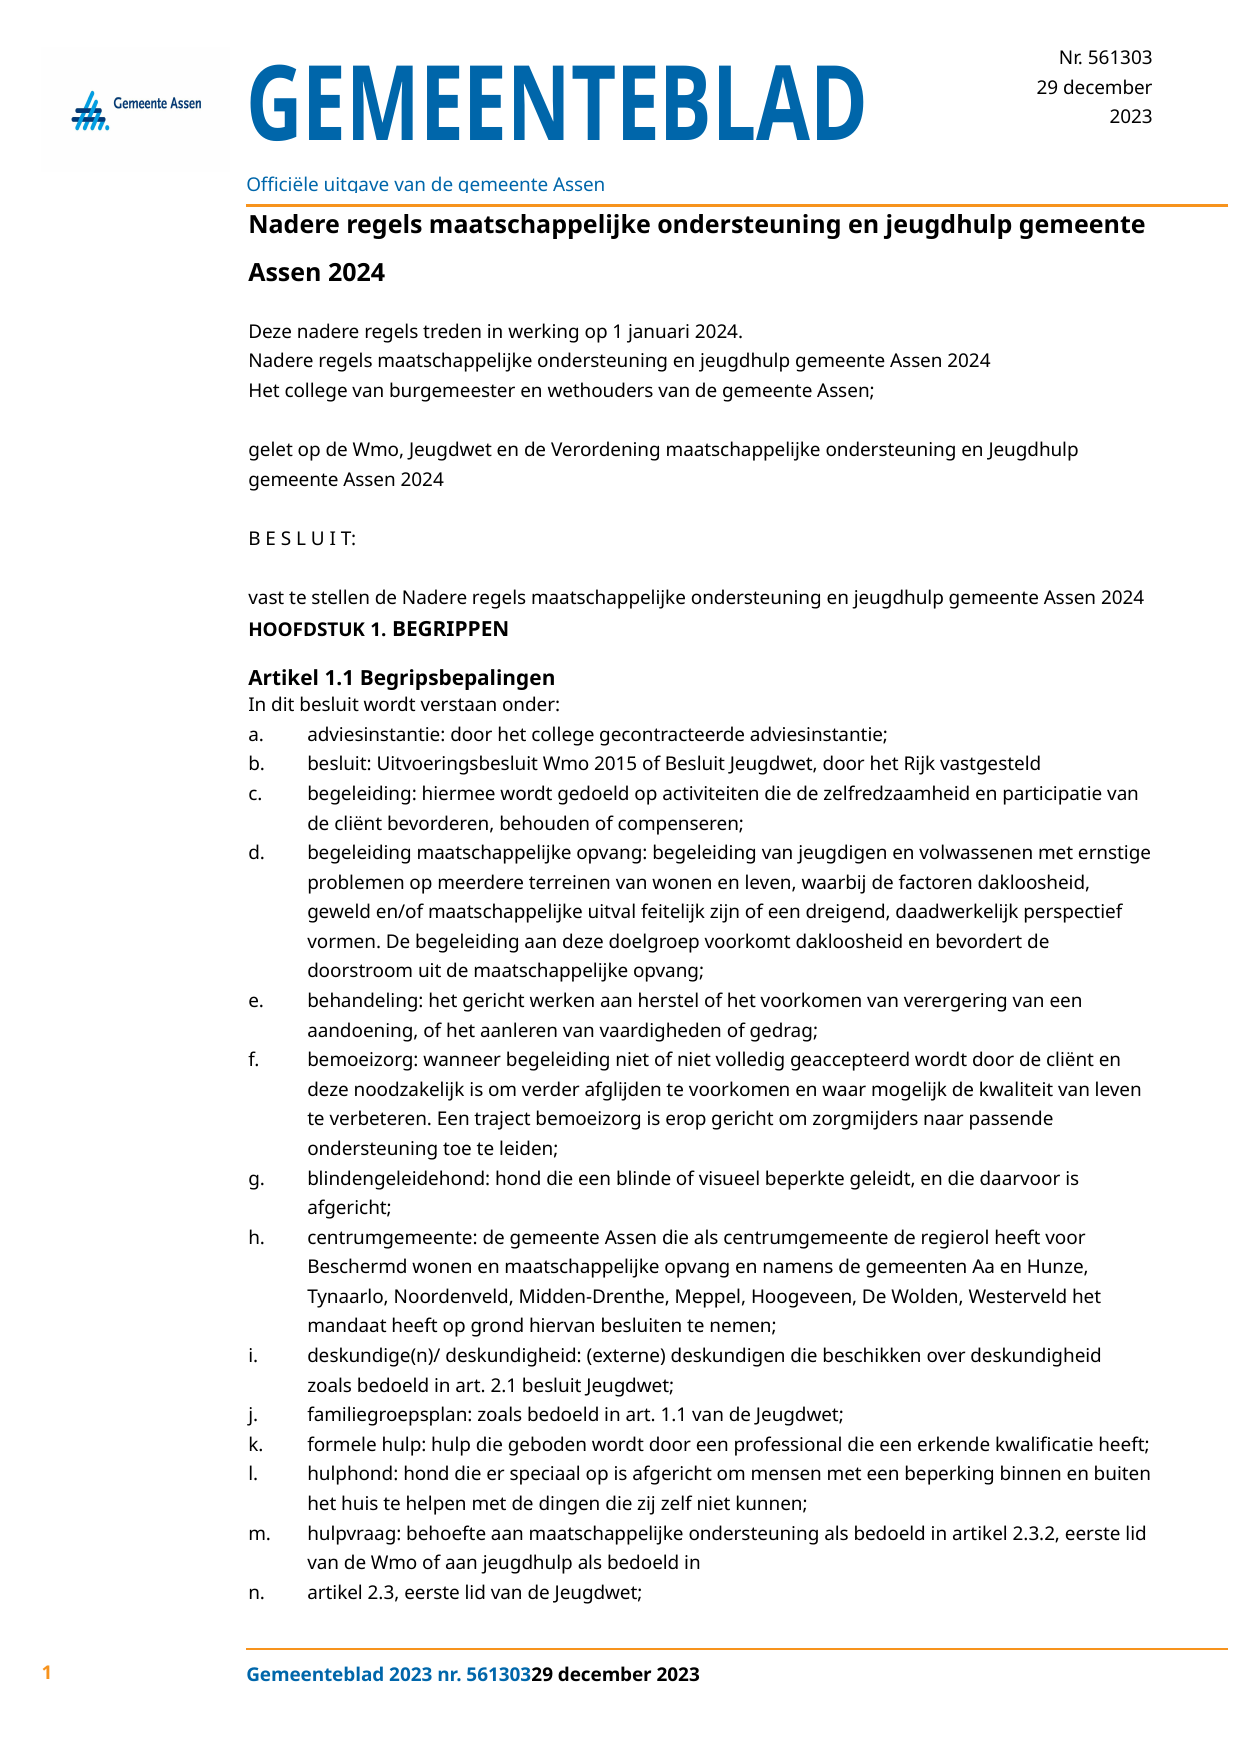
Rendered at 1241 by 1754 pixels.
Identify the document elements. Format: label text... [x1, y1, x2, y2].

list bemoeizorg: wanneer begeleiding niet of niet volledig geaccepteerd wordt door de cliënt en deze noodzakelijk is om verder afglijden te voorkomen en waar mogelijk de kwaliteit van leven te verbeteren. Een traject bemoeizorg is erop gericht om zorgmijders naar passende ondersteuning toe te leiden; [248, 1046, 1152, 1161]
text Artikel 1.1 Begripsbepalingen [248, 663, 1152, 691]
list artikel 2.3, eerste lid van de Jeugdwet; [248, 1579, 1152, 1605]
list begeleiding maatschappelijke opvang: begeleiding van jeugdigen en volwassenen met ernstige problemen op meerdere terreinen van wonen en leven, waarbij de factoren dakloosheid, geweld en/of maatschappelijke uitval feitelijk zijn of een dreigend, daadwerkelijk perspectief vormen. De begeleiding aan deze doelgroep voorkomt dakloosheid en bevordert de doorstroom uit de maatschappelijke opvang; [248, 839, 1152, 983]
text gelet op de Wmo, Jeugdwet en de Verordening maatschappelijke ondersteuning en Jeugdhulp gemeente Assen 2024 [248, 436, 1152, 492]
list centrumgemeente: de gemeente Assen die als centrumgemeente de regierol heeft voor Beschermd wonen en maatschappelijke opvang en namens de gemeenten Aa en Hunze, Tynaarlo, Noordenveld, Midden-Drenthe, Meppel, Hoogeveen, De Wolden, Westerveld het mandaat heeft op grond hiervan besluiten te nemen; [248, 1224, 1152, 1338]
list behandeling: het gericht werken aan herstel of het voorkomen van verergering van een aandoening, of het aanleren van vaardigheden of gedrag; [248, 987, 1152, 1043]
text Het college van burgemeester en wethouders van de gemeente Assen; [248, 377, 1152, 403]
list familiegroepsplan: zoals bedoeld in art. 1.1 van de Jeugdwet; [248, 1401, 1152, 1427]
list besluit: Uitvoeringsbesluit Wmo 2015 of Besluit Jeugdwet, door het Rijk vastgesteld [248, 751, 1152, 776]
list hulpvraag: behoefte aan maatschappelijke ondersteuning als bedoeld in artikel 2.3.2, eerste lid van de Wmo of aan jeugdhulp als bedoeld in [248, 1520, 1152, 1575]
picture [41, 47, 231, 172]
text Nadere regels maatschappelijke ondersteuning en jeugdhulp gemeente Assen 2024 [248, 347, 1152, 373]
list adviesinstantie: door het college gecontracteerde adviesinstantie; [248, 721, 1152, 747]
text Nadere regels maatschappelijke ondersteuning en jeugdhulp gemeente Assen 2024 [248, 207, 1152, 288]
list formele hulp: hulp die geboden wordt door een professional die een erkende kwalificatie heeft; [248, 1431, 1152, 1457]
text In dit besluit wordt verstaan onder: [248, 691, 1152, 717]
list hulphond: hond die er speciaal op is afgericht om mensen met een beperking binnen en buiten het huis te helpen met de dingen die zij zelf niet kunnen; [248, 1461, 1152, 1516]
text B E S L U I T: [248, 525, 1152, 551]
text Deze nadere regels treden in werking op 1 januari 2024. [248, 318, 1152, 344]
list blindengeleidehond: hond die een blinde of visueel beperkte geleidt, en die daarvoor is afgericht; [248, 1165, 1152, 1220]
list deskundige(n)/ deskundigheid: (externe) deskundigen die beschikken over deskundigheid zoals bedoeld in art. 2.1 besluit Jeugdwet; [248, 1342, 1152, 1398]
text HOOFDSTUK 1. BEGRIPPEN [248, 614, 1152, 642]
text vast te stellen de Nadere regels maatschappelijke ondersteuning en jeugdhulp gemeente Assen 2024 [248, 584, 1152, 610]
list begeleiding: hiermee wordt gedoeld op activiteiten die de zelfredzaamheid en participatie van de cliënt bevorderen, behouden of compenseren; [248, 780, 1152, 836]
